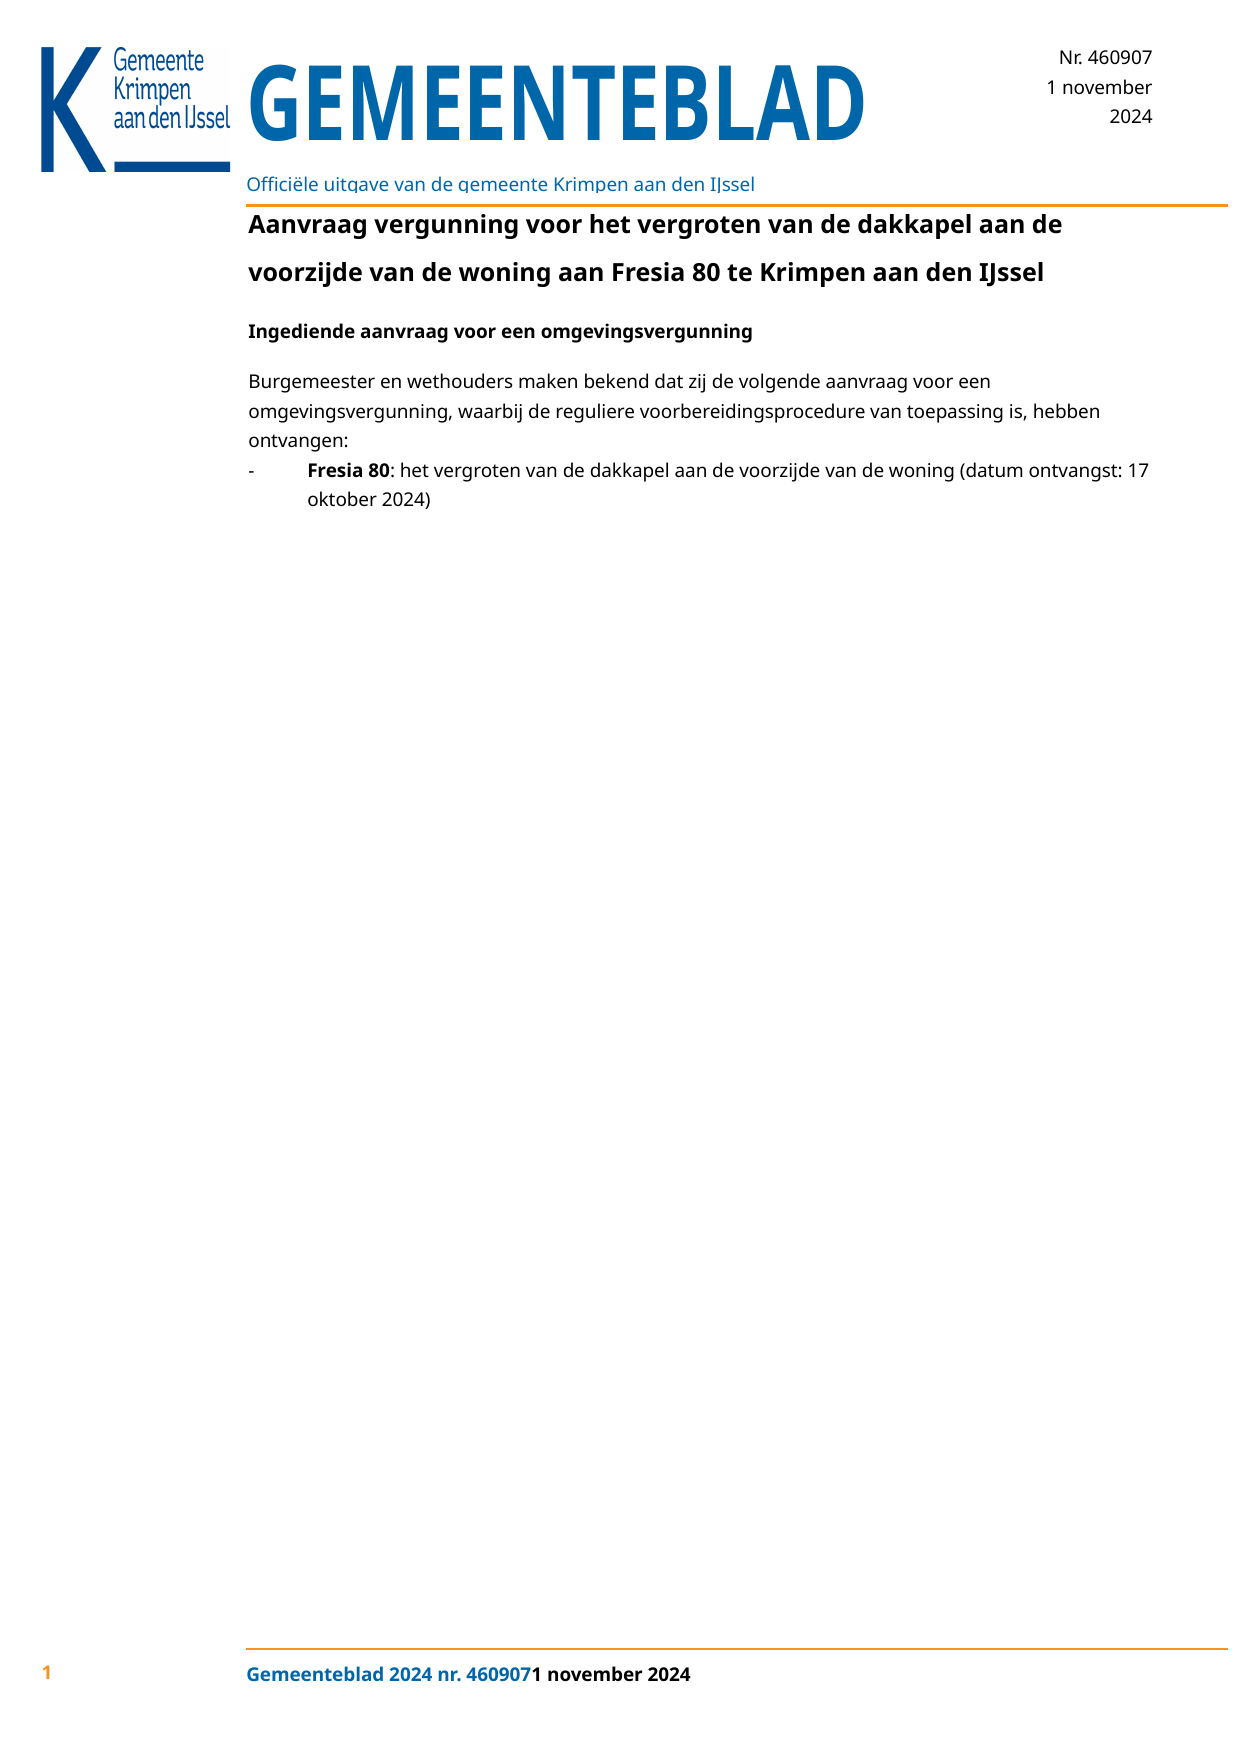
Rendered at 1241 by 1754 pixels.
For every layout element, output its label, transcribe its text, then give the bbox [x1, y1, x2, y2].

picture [41, 47, 231, 172]
list Fresia 80: het vergroten van de dakkapel aan de voorzijde van de woning (datum ontvangst: 17 oktober 2024) [248, 457, 1152, 512]
text Aanvraag vergunning voor het vergroten van de dakkapel aan de voorzijde van de woning aan Fresia 80 te Krimpen aan den IJssel [248, 207, 1152, 288]
text Ingediende aanvraag voor een omgevingsvergunning [248, 318, 1152, 344]
text Burgemeester en wethouders maken bekend dat zij de volgende aanvraag voor een omgevingsvergunning, waarbij de reguliere voorbereidingsprocedure van toepassing is, hebben ontvangen: [248, 368, 1152, 453]
